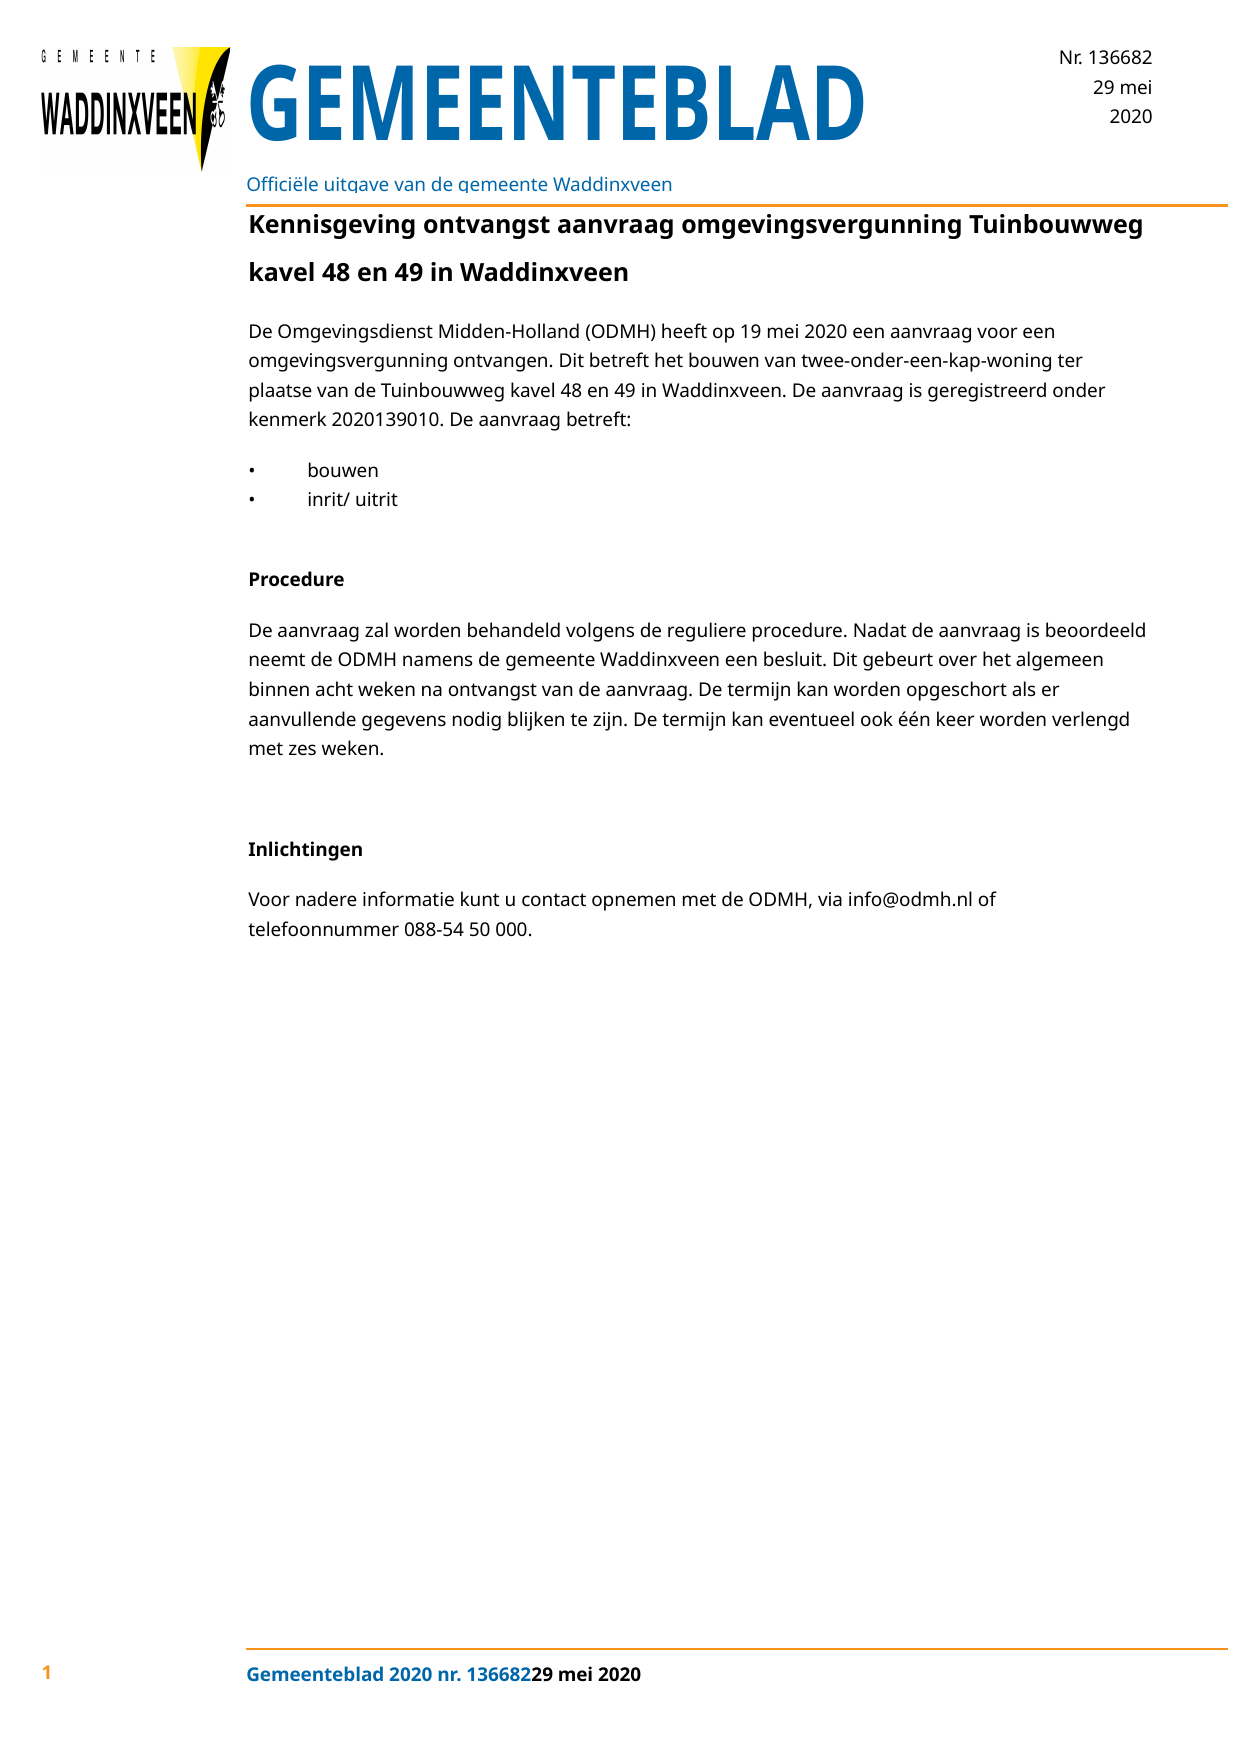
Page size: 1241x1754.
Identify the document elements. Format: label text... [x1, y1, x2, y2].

text Procedure [248, 567, 1152, 592]
text Kennisgeving ontvangst aanvraag omgevingsvergunning Tuinbouwweg kavel 48 en 49 in Waddinxveen [248, 207, 1152, 288]
text De aanvraag zal worden behandeld volgens de reguliere procedure. Nadat de aanvraag is beoordeeld neemt de ODMH namens de gemeente Waddinxveen een besluit. Dit gebeurt over het algemeen binnen acht weken na ontvangst van de aanvraag. De termijn kan worden opgeschort als er aanvullende gegevens nodig blijken te zijn. De termijn kan eventueel ook één keer worden verlengd met zes weken. [248, 617, 1152, 761]
list bouwen [248, 457, 1152, 483]
picture [41, 47, 231, 172]
list inrit/ uitrit [248, 487, 1152, 512]
text Voor nadere informatie kunt u contact opnemen met de ODMH, via info@odmh.nl of telefoonnummer 088-54 50 000. [248, 887, 1152, 942]
text Inlichtingen [248, 836, 1152, 862]
text De Omgevingsdienst Midden-Holland (ODMH) heeft op 19 mei 2020 een aanvraag voor een omgevingsvergunning ontvangen. Dit betreft het bouwen van twee-onder-een-kap-woning ter plaatse van de Tuinbouwweg kavel 48 en 49 in Waddinxveen. De aanvraag is geregistreerd onder kenmerk 2020139010. De aanvraag betreft: [248, 318, 1152, 432]
